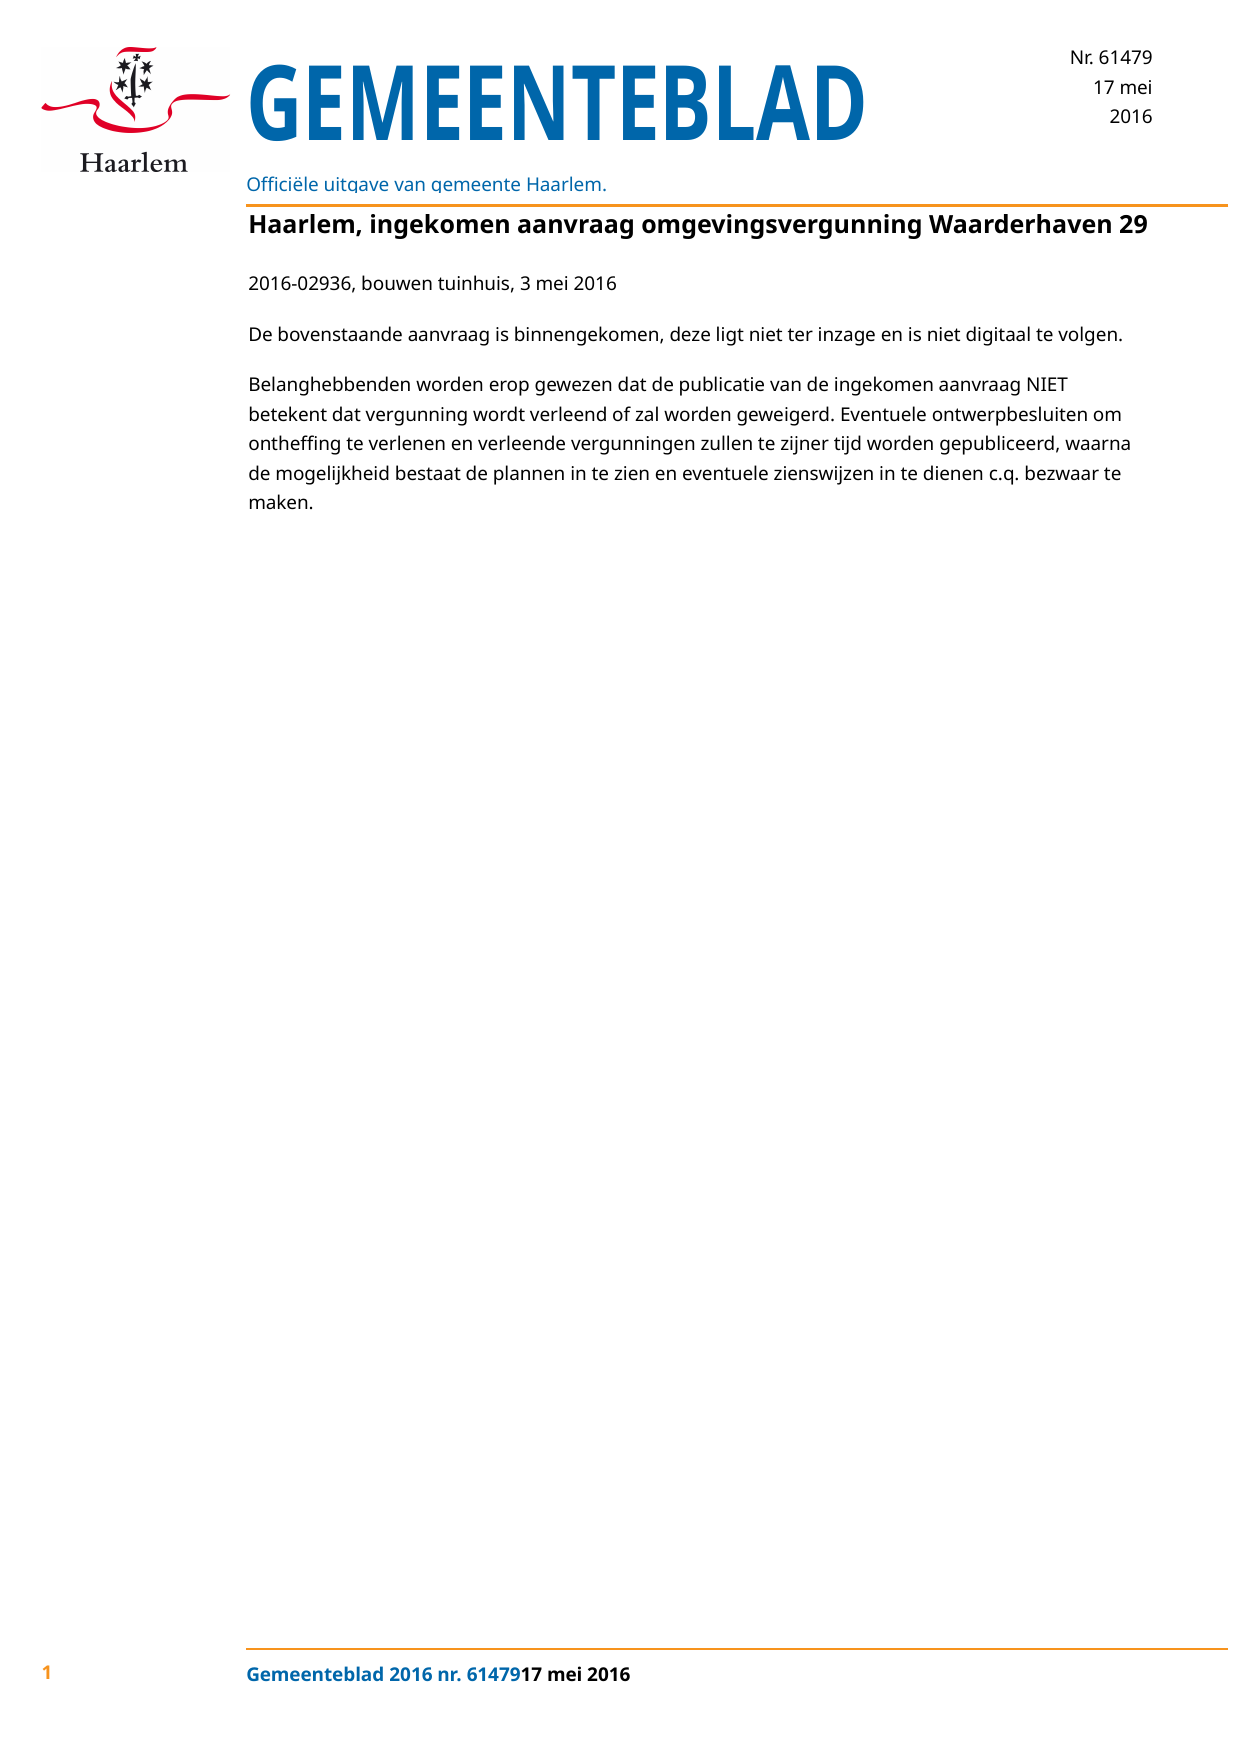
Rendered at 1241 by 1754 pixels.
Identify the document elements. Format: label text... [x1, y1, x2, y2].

text Belanghebbenden worden erop gewezen dat de publicatie van de ingekomen aanvraag NIET betekent dat vergunning wordt verleend of zal worden geweigerd. Eventuele ontwerpbesluiten om ontheffing te verlenen en verleende vergunningen zullen te zijner tijd worden gepubliceerd, waarna de mogelijkheid bestaat de plannen in te zien en eventuele zienswijzen in te dienen c.q. bezwaar te maken. [248, 371, 1152, 515]
text Haarlem, ingekomen aanvraag omgevingsvergunning Waarderhaven 29 [248, 207, 1152, 241]
text De bovenstaande aanvraag is binnengekomen, deze ligt niet ter inzage en is niet digitaal te volgen. [248, 321, 1152, 346]
picture [41, 47, 231, 172]
text 2016-02936, bouwen tuinhuis, 3 mei 2016 [248, 270, 1152, 296]
